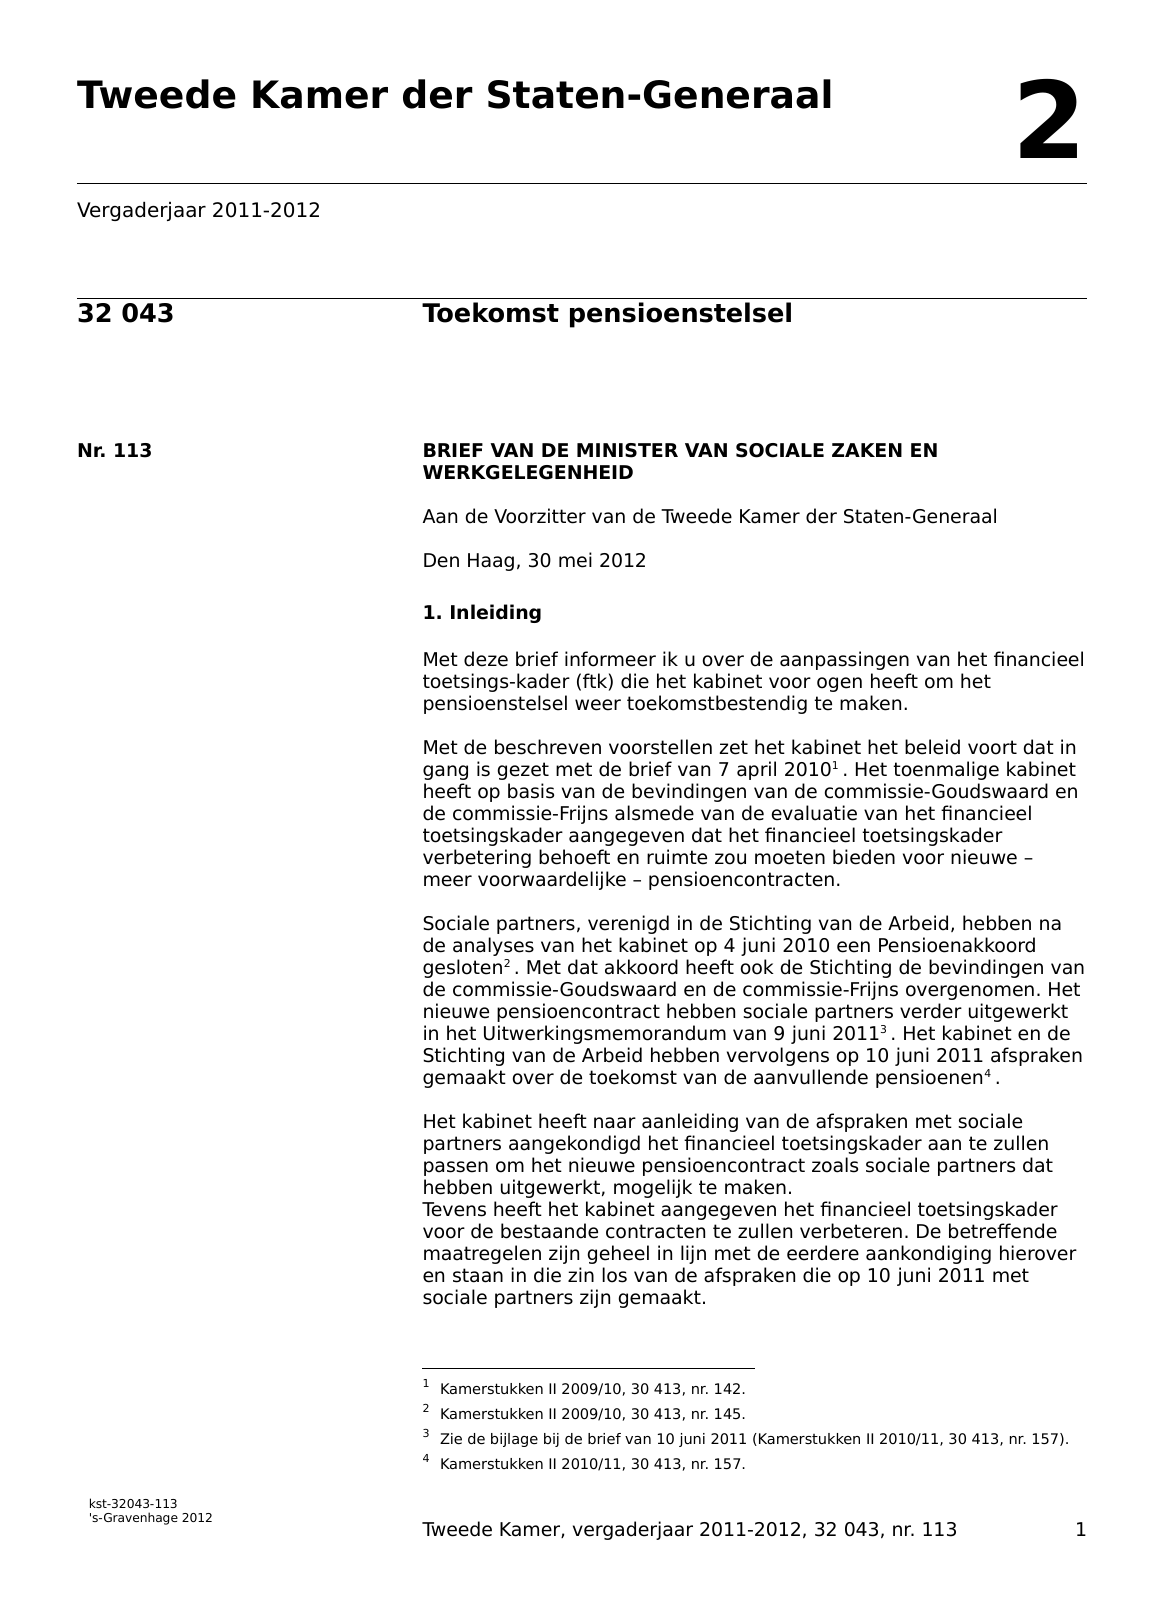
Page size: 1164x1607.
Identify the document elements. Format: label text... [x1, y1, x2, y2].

table_header Tweede Kamer der Staten-Generaal [77, 59, 886, 183]
text Met de beschreven voorstellen zet het kabinet het beleid voort dat in gang is gezet met de brief van 7 april 2010. Het toenmalige kabinet heeft op basis van de bevindingen van de commissie-Goudswaard en de commissie-Frijns alsmede van de evaluatie van het financieel toetsingskader aangegeven dat het financieel toetsingskader verbetering behoeft en ruimte zou moeten bieden voor nieuwe – meer voorwaardelijke – pensioencontracten. [422, 737, 1087, 891]
text Aan de Voorzitter van de Tweede Kamer der Staten-Generaal [422, 506, 1087, 528]
text Zie de bijlage bij de brief van 10 juni 2011 (Kamerstukken II 2010/11, 30 413, nr. 157). [422, 1427, 1087, 1449]
text Het kabinet heeft naar aanleiding van de afspraken met sociale partners aangekondigd het financieel toetsingskader aan te zullen passen om het nieuwe pensioencontract zoals sociale partners dat hebben uitgewerkt, mogelijk te maken. [422, 1111, 1087, 1199]
text Tevens heeft het kabinet aangegeven het financieel toetsingskader voor de bestaande contracten te zullen verbeteren. De betreffende maatregelen zijn geheel in lijn met de eerdere aankondiging hierover en staan in die zin los van de afspraken die op 10 juni 2011 met sociale partners zijn gemaakt. [422, 1199, 1087, 1309]
table_cell Vergaderjaar 2011-2012 [77, 184, 1087, 298]
text Sociale partners, verenigd in de Stichting van de Arbeid, hebben na de analyses van het kabinet op 4 juni 2010 een Pensioenakkoord gesloten. Met dat akkoord heeft ook de Stichting de bevindingen van de commissie-Goudswaard en de commissie-Frijns overgenomen. Het nieuwe pensioencontract hebben sociale partners verder uitgewerkt in het Uitwerkingsmemorandum van 9 juni 2011. Het kabinet en de Stichting van de Arbeid hebben vervolgens op 10 juni 2011 afspraken gemaakt over de toekomst van de aanvullende pensioenen. [422, 913, 1087, 1089]
subtitle 1. Inleiding [422, 602, 1087, 624]
text kst-32043-113 [88, 1497, 323, 1511]
text 's-Gravenhage 2012 [88, 1511, 323, 1525]
text Kamerstukken II 2010/11, 30 413, nr. 157. [422, 1452, 1087, 1474]
text Kamerstukken II 2009/10, 30 413, nr. 142. [422, 1377, 1087, 1399]
subtitle 32 043 Toekomst pensioenstelsel [77, 299, 1087, 329]
text Den Haag, 30 mei 2012 [422, 550, 1087, 572]
subtitle Nr. 113 BRIEF VAN DE MINISTER VAN SOCIALE ZAKEN EN WERKGELEGENHEID [77, 440, 1087, 484]
text Kamerstukken II 2009/10, 30 413, nr. 145. [422, 1402, 1087, 1424]
text Met deze brief informeer ik u over de aanpassingen van het financieel toetsings-kader (ftk) die het kabinet voor ogen heeft om het pensioenstelsel weer toekomstbestendig te maken. [422, 649, 1087, 715]
table_header 2 [886, 59, 1087, 183]
